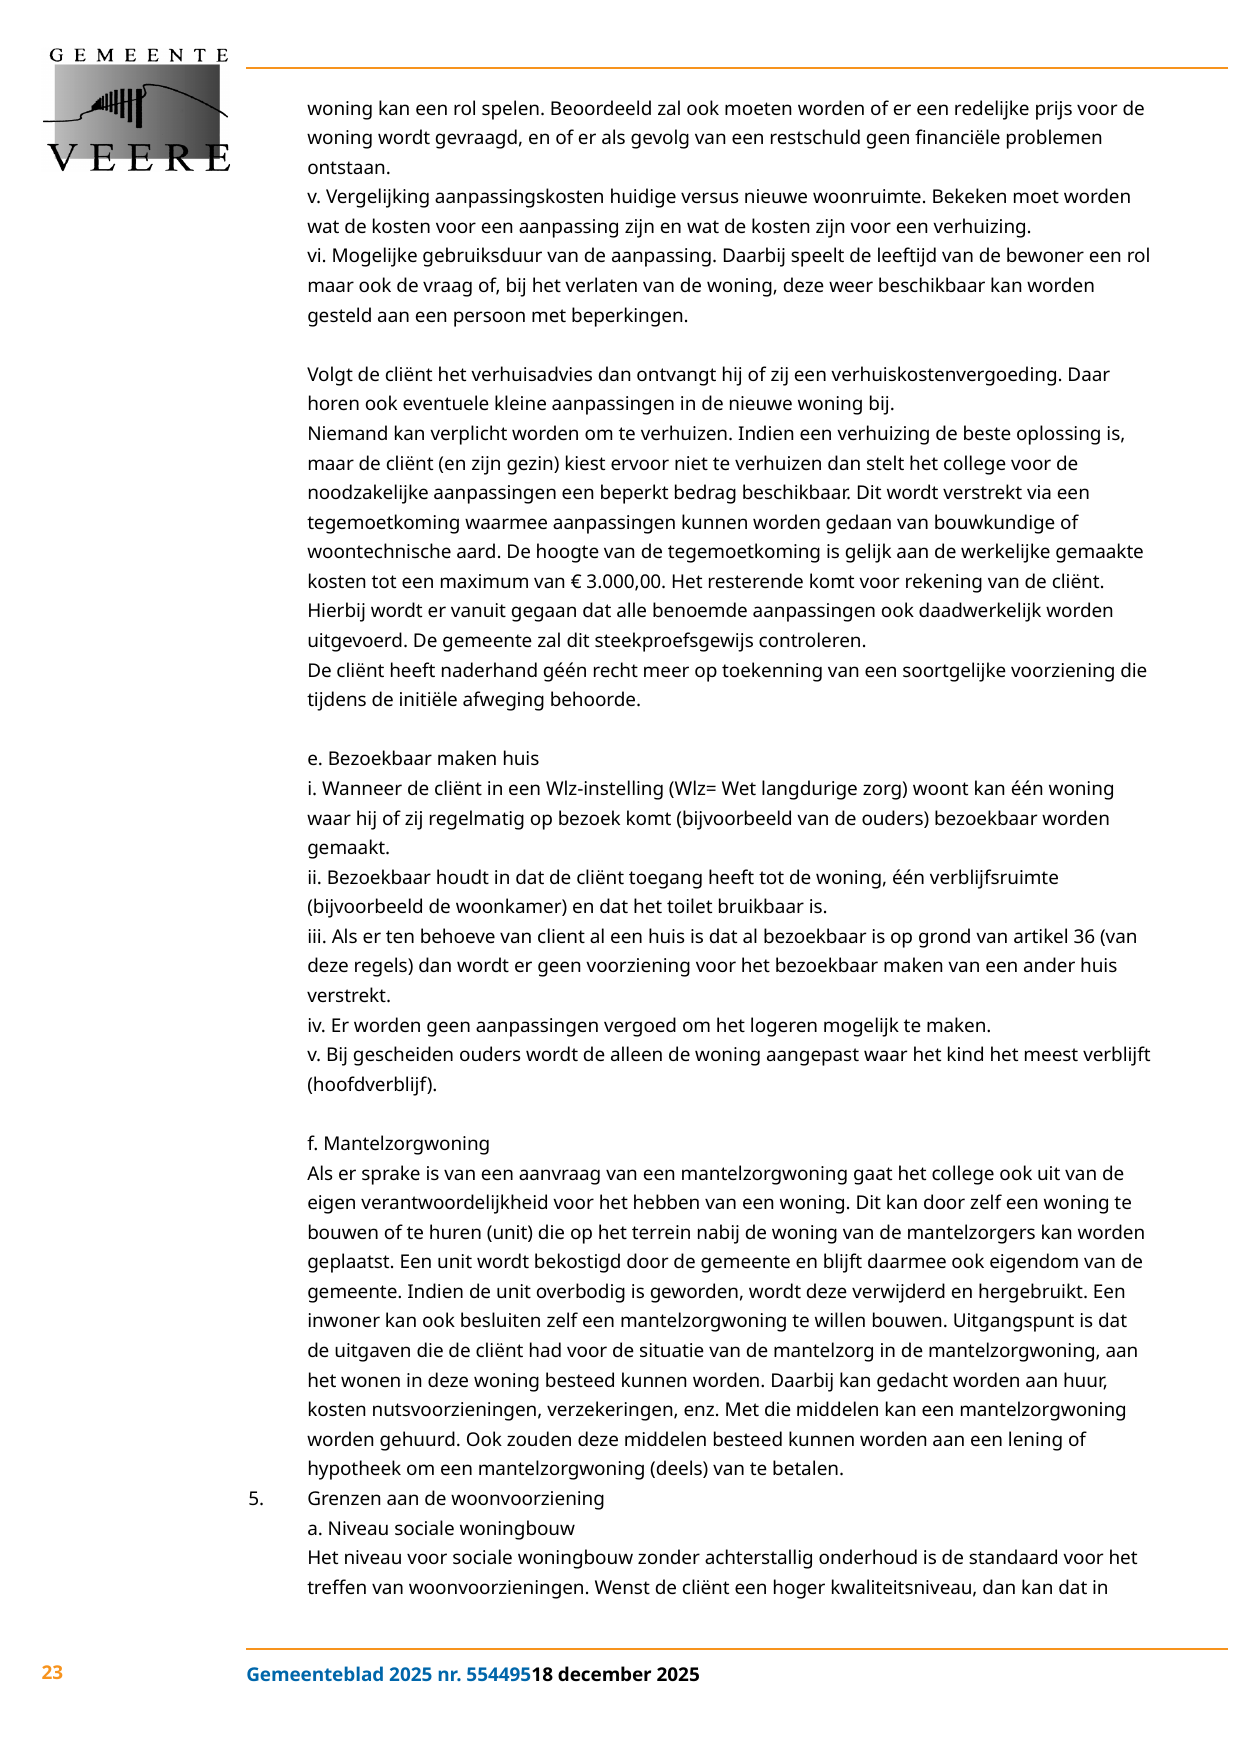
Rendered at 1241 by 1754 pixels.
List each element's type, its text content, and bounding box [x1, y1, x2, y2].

list iii. Als er ten behoeve van client al een huis is dat al bezoekbaar is op grond van artikel 36 (van deze regels) dan wordt er geen voorziening voor het bezoekbaar maken van een ander huis verstrekt. [248, 923, 1152, 1008]
list Als er sprake is van een aanvraag van een mantelzorgwoning gaat het college ook uit van de eigen verantwoordelijkheid voor het hebben van een woning. Dit kan door zelf een woning te bouwen of te huren (unit) die op het terrein nabij de woning van de mantelzorgers kan worden geplaatst. Een unit wordt bekostigd door de gemeente en blijft daarmee ook eigendom van de gemeente. Indien de unit overbodig is geworden, wordt deze verwijderd en hergebruikt. Een inwoner kan ook besluiten zelf een mantelzorgwoning te willen bouwen. Uitgangspunt is dat de uitgaven die de cliënt had voor de situatie van de mantelzorg in de mantelzorgwoning, aan het wonen in deze woning besteed kunnen worden. Daarbij kan gedacht worden aan huur, kosten nutsvoorzieningen, verzekeringen, enz. Met die middelen kan een mantelzorgwoning worden gehuurd. Ook zouden deze middelen besteed kunnen worden aan een lening of hypotheek om een mantelzorgwoning (deels) van te betalen. [248, 1160, 1152, 1481]
list v. Bij gescheiden ouders wordt de alleen de woning aangepast waar het kind het meest verblijft (hoofdverblijf). [248, 1041, 1152, 1097]
list a. Niveau sociale woningbouw [248, 1515, 1152, 1541]
list De cliënt heeft naderhand géén recht meer op toekenning van een soortgelijke voorziening die tijdens de initiële afweging behoorde. [248, 657, 1152, 712]
list f. Mantelzorgwoning [248, 1130, 1152, 1156]
list ii. Bezoekbaar houdt in dat de cliënt toegang heeft tot de woning, één verblijfsruimte (bijvoorbeeld de woonkamer) en dat het toilet bruikbaar is. [248, 864, 1152, 919]
list Grenzen aan de woonvoorziening [248, 1485, 1152, 1511]
list Niemand kan verplicht worden om te verhuizen. Indien een verhuizing de beste oplossing is, maar de cliënt (en zijn gezin) kiest ervoor niet te verhuizen dan stelt het college voor de noodzakelijke aanpassingen een beperkt bedrag beschikbaar. Dit wordt verstrekt via een tegemoetkoming waarmee aanpassingen kunnen worden gedaan van bouwkundige of woontechnische aard. De hoogte van de tegemoetkoming is gelijk aan de werkelijke gemaakte kosten tot een maximum van € 3.000,00. Het resterende komt voor rekening van de cliënt. Hierbij wordt er vanuit gegaan dat alle benoemde aanpassingen ook daadwerkelijk worden uitgevoerd. De gemeente zal dit steekproefsgewijs controleren. [248, 420, 1152, 653]
list v. Vergelijking aanpassingskosten huidige versus nieuwe woonruimte. Bekeken moet worden wat de kosten voor een aanpassing zijn en wat de kosten zijn voor een verhuizing. [248, 183, 1152, 239]
list Volgt de cliënt het verhuisadvies dan ontvangt hij of zij een verhuiskostenvergoeding. Daar horen ook eventuele kleine aanpassingen in de nieuwe woning bij. [248, 361, 1152, 416]
list iv. Er worden geen aanpassingen vergoed om het logeren mogelijk te maken. [248, 1012, 1152, 1038]
list e. Bezoekbaar maken huis [248, 746, 1152, 771]
list vi. Mogelijke gebruiksduur van de aanpassing. Daarbij speelt de leeftijd van de bewoner een rol maar ook de vraag of, bij het verlaten van de woning, deze weer beschikbaar kan worden gesteld aan een persoon met beperkingen. [248, 243, 1152, 328]
list Het niveau voor sociale woningbouw zonder achterstallig onderhoud is de standaard voor het treffen van woonvoorzieningen. Wenst de cliënt een hoger kwaliteitsniveau, dan kan dat in [248, 1544, 1152, 1600]
list i. Wanneer de cliënt in een Wlz-instelling (Wlz= Wet langdurige zorg) woont kan één woning waar hij of zij regelmatig op bezoek komt (bijvoorbeeld van de ouders) bezoekbaar worden gemaakt. [248, 775, 1152, 860]
picture [41, 47, 231, 172]
list woning kan een rol spelen. Beoordeeld zal ook moeten worden of er een redelijke prijs voor de woning wordt gevraagd, en of er als gevolg van een restschuld geen financiële problemen ontstaan. [248, 95, 1152, 180]
